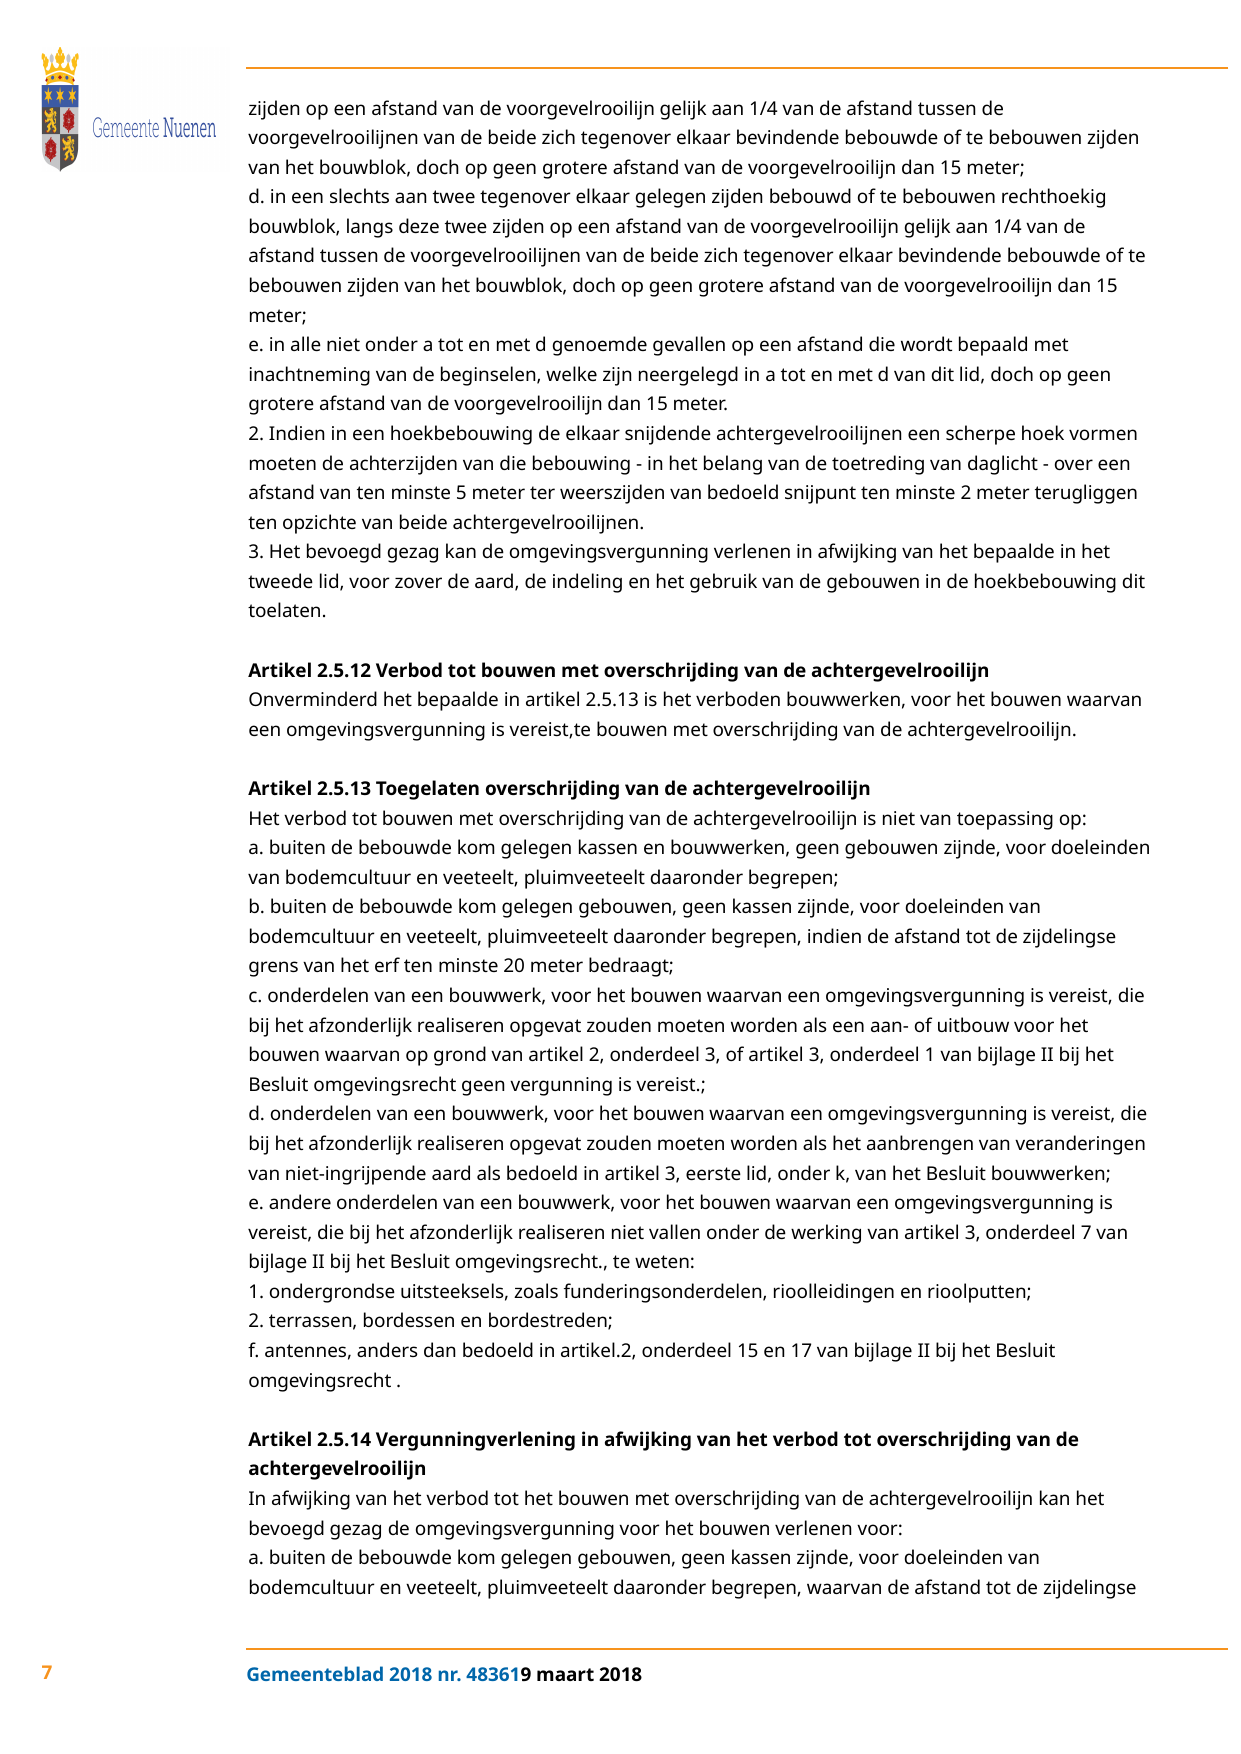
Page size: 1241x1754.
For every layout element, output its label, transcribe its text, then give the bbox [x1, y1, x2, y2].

text e. andere onderdelen van een bouwwerk, voor het bouwen waarvan een omgevingsvergunning is vereist, die bij het afzonderlijk realiseren niet vallen onder de werking van artikel 3, onderdeel 7 van bijlage II bij het Besluit omgevingsrecht., te weten: [248, 1189, 1152, 1274]
text 1. ondergrondse uitsteeksels, zoals funderingsonderdelen, rioolleidingen en rioolputten; [248, 1278, 1152, 1304]
text e. in alle niet onder a tot en met d genoemde gevallen op een afstand die wordt bepaald met inachtneming van de beginselen, welke zijn neergelegd in a tot en met d van dit lid, doch op geen grotere afstand van de voorgevelrooilijn dan 15 meter. [248, 331, 1152, 416]
text c. onderdelen van een bouwwerk, voor het bouwen waarvan een omgevingsvergunning is vereist, die bij het afzonderlijk realiseren opgevat zouden moeten worden als een aan- of uitbouw voor het bouwen waarvan op grond van artikel 2, onderdeel 3, of artikel 3, onderdeel 1 van bijlage II bij het Besluit omgevingsrecht geen vergunning is vereist.; [248, 982, 1152, 1097]
text Het verbod tot bouwen met overschrijding van de achtergevelrooilijn is niet van toepassing op: [248, 805, 1152, 831]
text f. antennes, anders dan bedoeld in artikel.2, onderdeel 15 en 17 van bijlage II bij het Besluit omgevingsrecht . [248, 1337, 1152, 1393]
text 2. terrassen, bordessen en bordestreden; [248, 1308, 1152, 1333]
text zijden op een afstand van de voorgevelrooilijn gelijk aan 1/4 van de afstand tussen de voorgevelrooilijnen van de beide zich tegenover elkaar bevindende bebouwde of te bebouwen zijden van het bouwblok, doch op geen grotere afstand van de voorgevelrooilijn dan 15 meter; [248, 95, 1152, 180]
text d. in een slechts aan twee tegenover elkaar gelegen zijden bebouwd of te bebouwen rechthoekig bouwblok, langs deze twee zijden op een afstand van de voorgevelrooilijn gelijk aan 1/4 van de afstand tussen de voorgevelrooilijnen van de beide zich tegenover elkaar bevindende bebouwde of te bebouwen zijden van het bouwblok, doch op geen grotere afstand van de voorgevelrooilijn dan 15 meter; [248, 183, 1152, 328]
text In afwijking van het verbod tot het bouwen met overschrijding van de achtergevelrooilijn kan het bevoegd gezag de omgevingsvergunning voor het bouwen verlenen voor: [248, 1485, 1152, 1541]
text 3. Het bevoegd gezag kan de omgevingsvergunning verlenen in afwijking van het bepaalde in het tweede lid, voor zover de aard, de indeling en het gebruik van de gebouwen in de hoekbebouwing dit toelaten. [248, 538, 1152, 623]
text 2. Indien in een hoekbebouwing de elkaar snijdende achtergevelrooilijnen een scherpe hoek vormen moeten de achterzijden van die bebouwing - in het belang van de toetreding van daglicht - over een afstand van ten minste 5 meter ter weerszijden van bedoeld snijpunt ten minste 2 meter terugliggen ten opzichte van beide achtergevelrooilijnen. [248, 420, 1152, 535]
text a. buiten de bebouwde kom gelegen gebouwen, geen kassen zijnde, voor doeleinden van bodemcultuur en veeteelt, pluimveeteelt daaronder begrepen, waarvan de afstand tot de zijdelingse [248, 1544, 1152, 1600]
picture [41, 47, 231, 172]
text Artikel 2.5.14 Vergunningverlening in afwijking van het verbod tot overschrijding van de achtergevelrooilijn [248, 1426, 1152, 1481]
text d. onderdelen van een bouwwerk, voor het bouwen waarvan een omgevingsvergunning is vereist, die bij het afzonderlijk realiseren opgevat zouden moeten worden als het aanbrengen van veranderingen van niet-ingrijpende aard als bedoeld in artikel 3, eerste lid, onder k, van het Besluit bouwwerken; [248, 1101, 1152, 1186]
text Artikel 2.5.13 Toegelaten overschrijding van de achtergevelrooilijn [248, 775, 1152, 801]
text b. buiten de bebouwde kom gelegen gebouwen, geen kassen zijnde, voor doeleinden van bodemcultuur en veeteelt, pluimveeteelt daaronder begrepen, indien de afstand tot de zijdelingse grens van het erf ten minste 20 meter bedraagt; [248, 893, 1152, 978]
text a. buiten de bebouwde kom gelegen kassen en bouwwerken, geen gebouwen zijnde, voor doeleinden van bodemcultuur en veeteelt, pluimveeteelt daaronder begrepen; [248, 834, 1152, 890]
text Onverminderd het bepaalde in artikel 2.5.13 is het verboden bouwwerken, voor het bouwen waarvan een omgevingsvergunning is vereist,te bouwen met overschrijding van de achtergevelrooilijn. [248, 686, 1152, 742]
text Artikel 2.5.12 Verbod tot bouwen met overschrijding van de achtergevelrooilijn [248, 657, 1152, 683]
